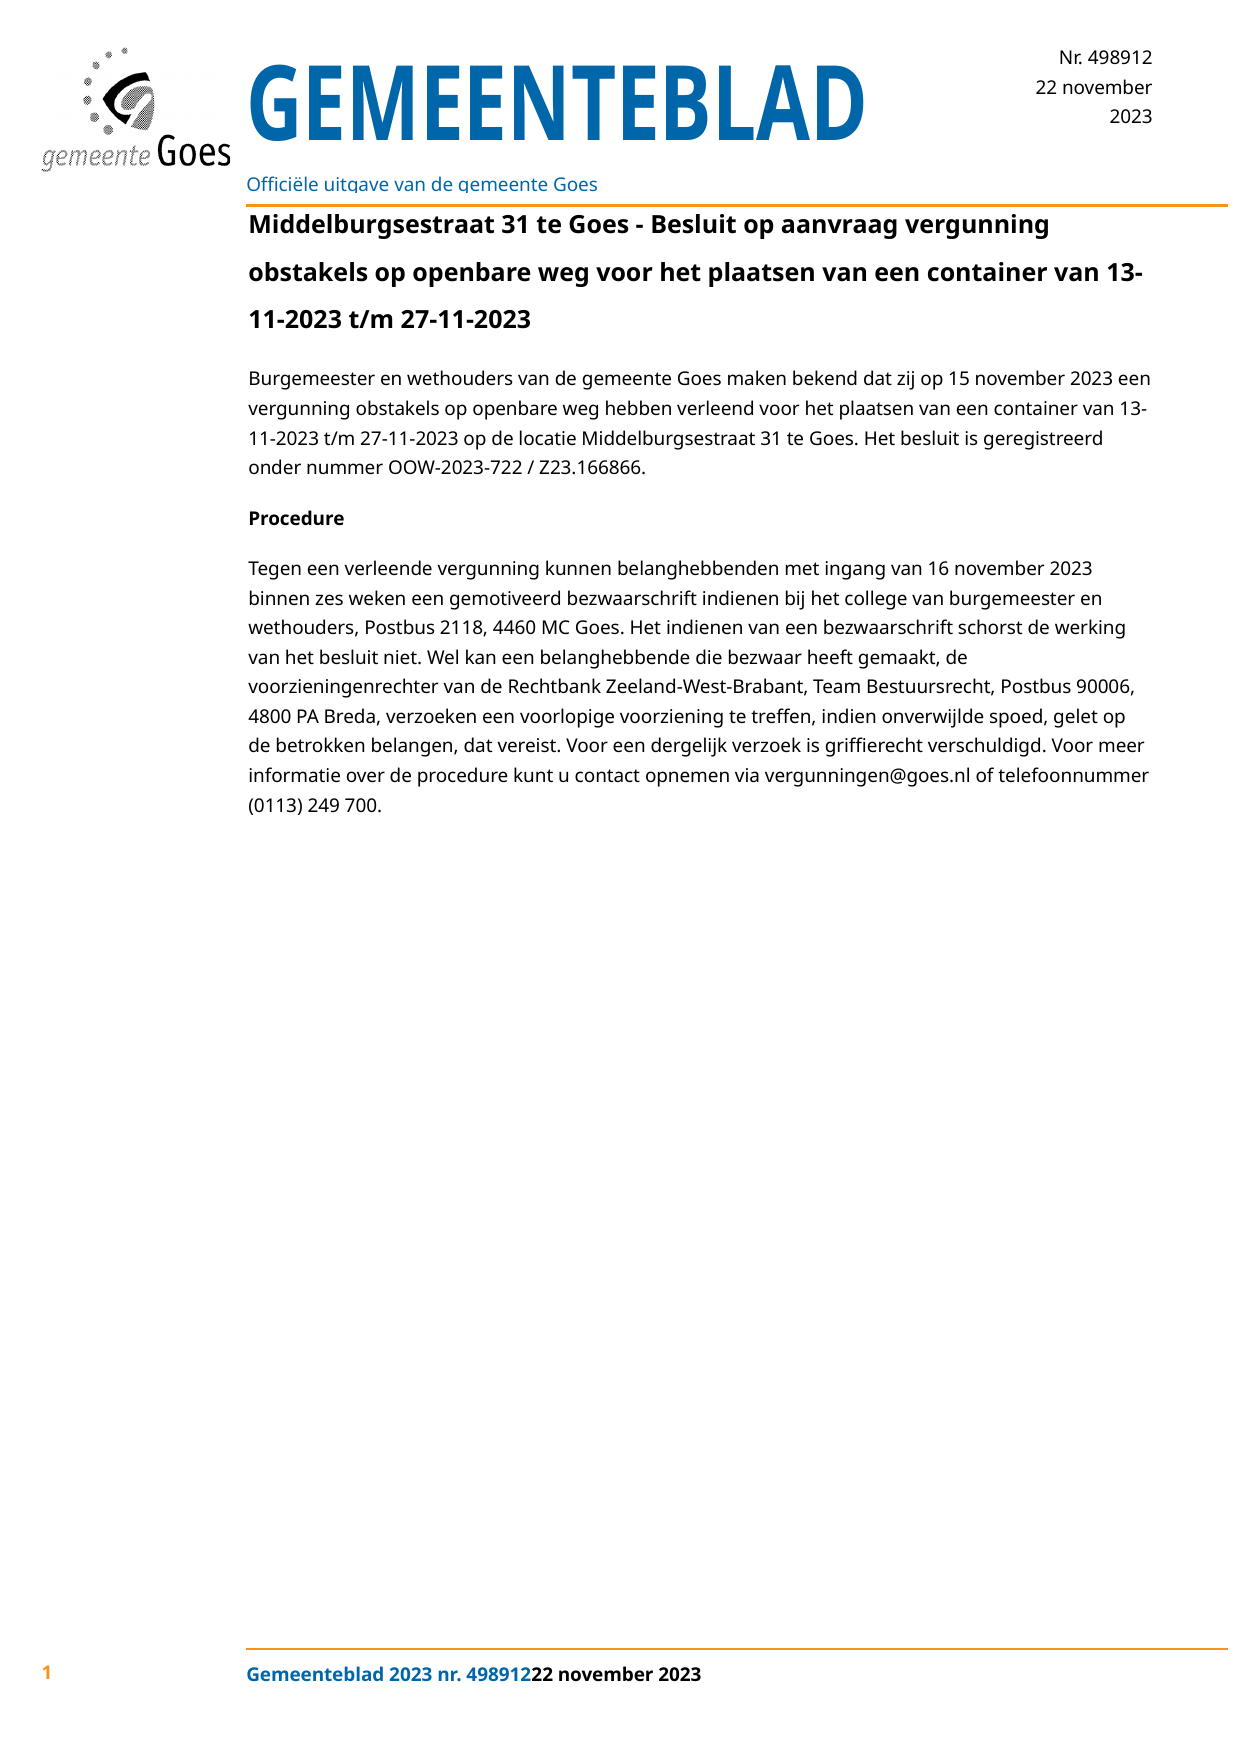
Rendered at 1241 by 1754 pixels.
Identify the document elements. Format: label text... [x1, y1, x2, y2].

text Procedure [248, 505, 1152, 530]
text Tegen een verleende vergunning kunnen belanghebbenden met ingang van 16 november 2023 binnen zes weken een gemotiveerd bezwaarschrift indienen bij het college van burgemeester en wethouders, Postbus 2118, 4460 MC Goes. Het indienen van een bezwaarschrift schorst de werking van het besluit niet. Wel kan een belanghebbende die bezwaar heeft gemaakt, de voorzieningenrechter van de Rechtbank Zeeland-West-Brabant, Team Bestuursrecht, Postbus 90006, 4800 PA Breda, verzoeken een voorlopige voorziening te treffen, indien onverwijlde spoed, gelet op de betrokken belangen, dat vereist. Voor een dergelijk verzoek is griffierecht verschuldigd. Voor meer informatie over de procedure kunt u contact opnemen via vergunningen@goes.nl of telefoonnummer (0113) 249 700. [248, 555, 1152, 817]
picture [41, 47, 231, 172]
text Burgemeester en wethouders van de gemeente Goes maken bekend dat zij op 15 november 2023 een vergunning obstakels op openbare weg hebben verleend voor het plaatsen van een container van 13-11-2023 t/m 27-11-2023 op de locatie Middelburgsestraat 31 te Goes. Het besluit is geregistreerd onder nummer OOW-2023-722 / Z23.166866. [248, 366, 1152, 480]
text Middelburgsestraat 31 te Goes - Besluit op aanvraag vergunning obstakels op openbare weg voor het plaatsen van een container van 13-11-2023 t/m 27-11-2023 [248, 207, 1152, 336]
